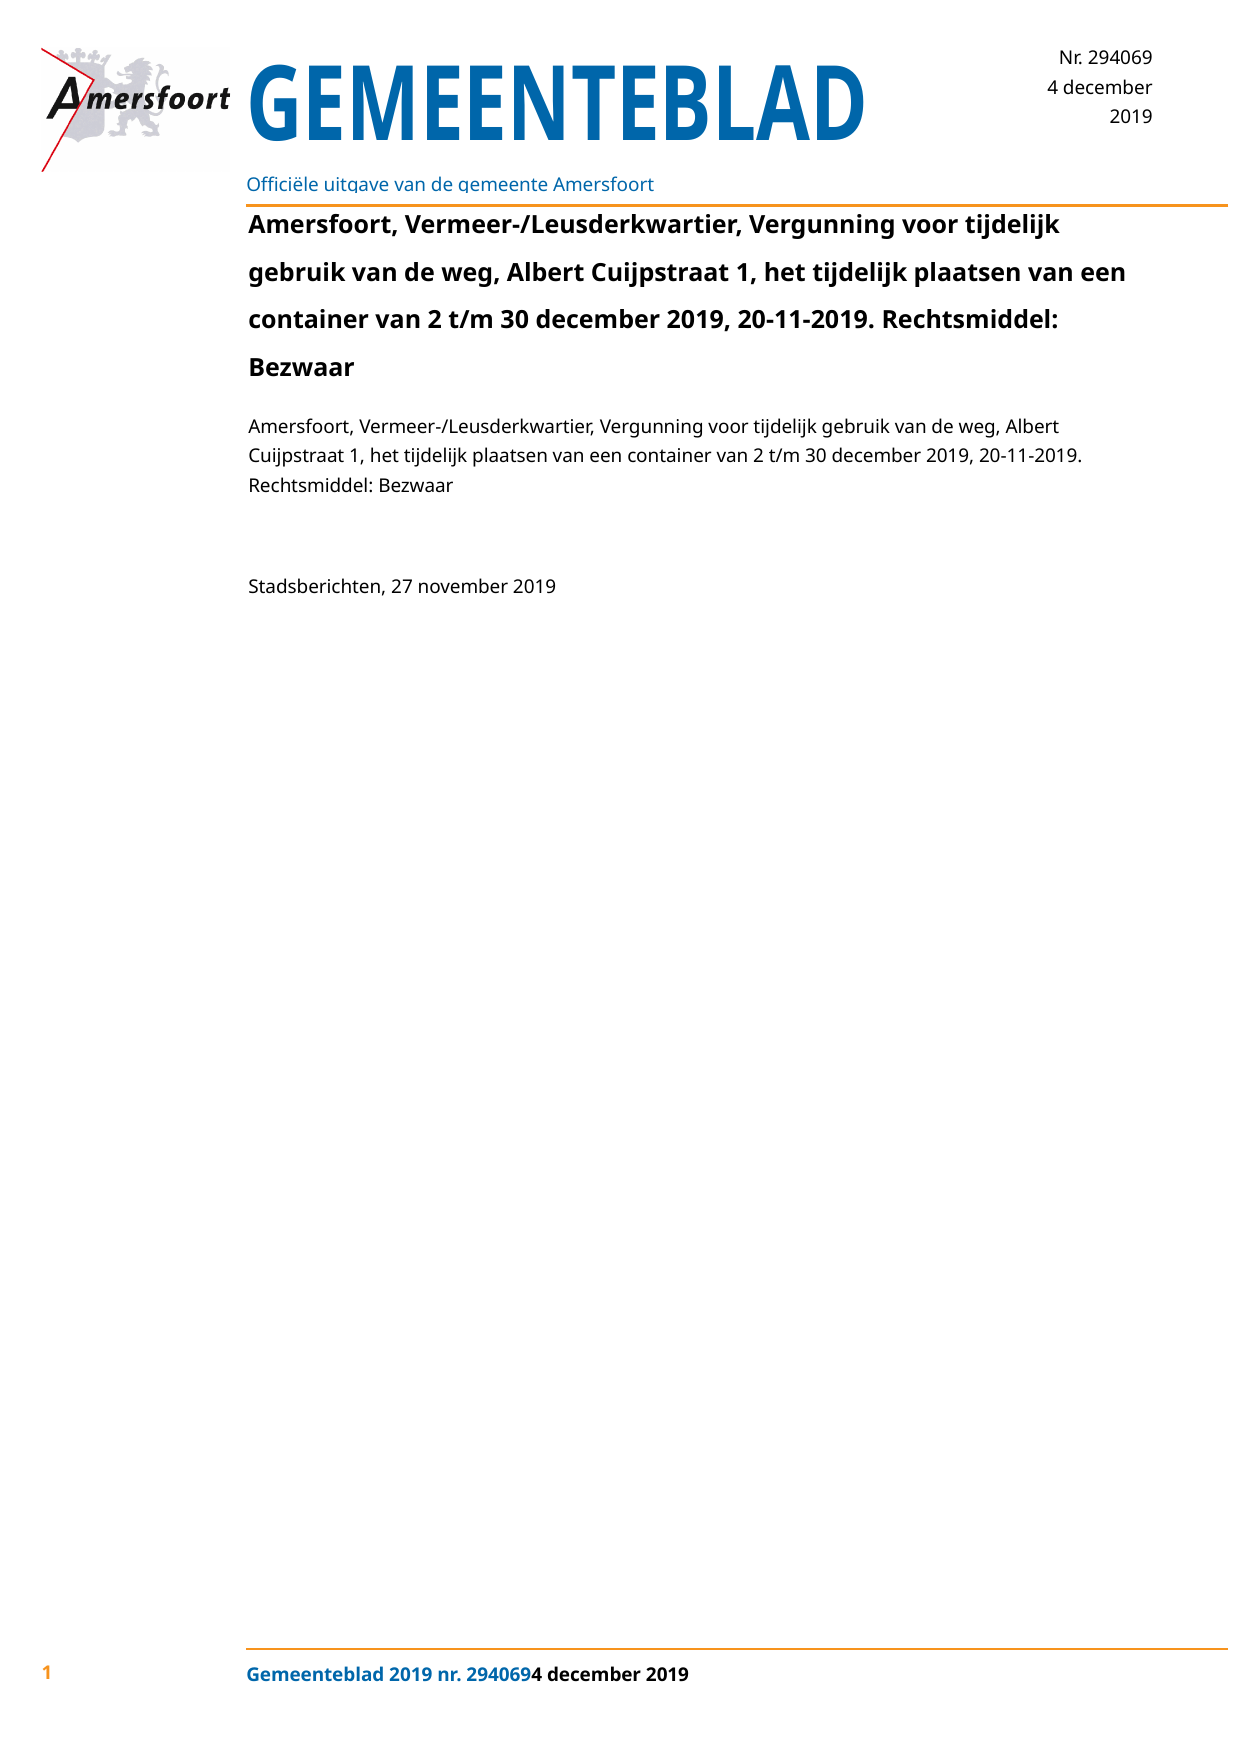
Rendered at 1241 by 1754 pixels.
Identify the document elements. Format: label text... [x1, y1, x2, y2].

text Amersfoort, Vermeer-/Leusderkwartier, Vergunning voor tijdelijk gebruik van de weg, Albert Cuijpstraat 1, het tijdelijk plaatsen van een container van 2 t/m 30 december 2019, 20-11-2019. Rechtsmiddel: Bezwaar [248, 207, 1152, 384]
text Stadsberichten, 27 november 2019 [248, 573, 1152, 599]
text Amersfoort, Vermeer-/Leusderkwartier, Vergunning voor tijdelijk gebruik van de weg, Albert Cuijpstraat 1, het tijdelijk plaatsen van een container van 2 t/m 30 december 2019, 20-11-2019. Rechtsmiddel: Bezwaar [248, 413, 1152, 498]
picture [41, 47, 231, 172]
